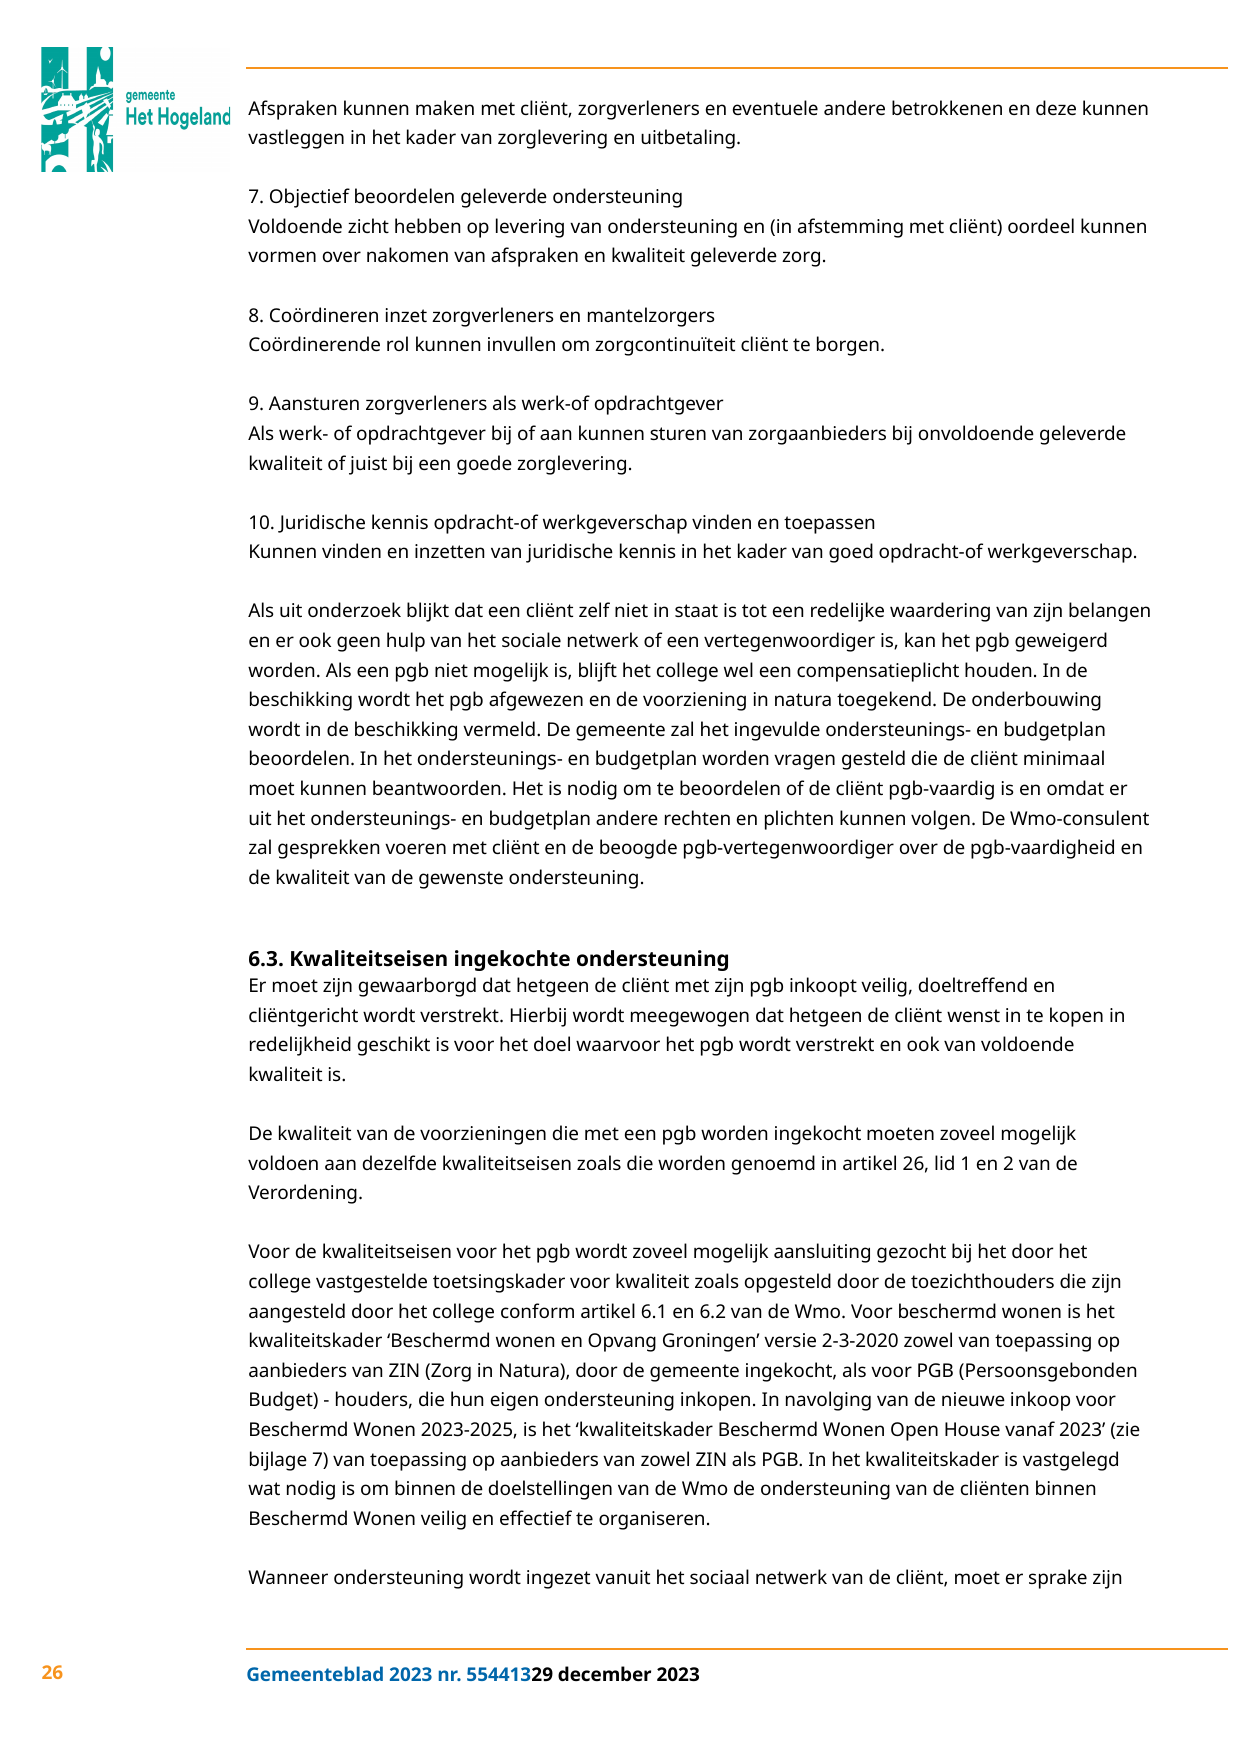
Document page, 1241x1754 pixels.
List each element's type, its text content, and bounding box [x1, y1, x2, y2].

text 8. Coördineren inzet zorgverleners en mantelzorgers [248, 302, 1152, 328]
text kwaliteit of juist bij een goede zorglevering. [248, 450, 1152, 476]
text Als uit onderzoek blijkt dat een cliënt zelf niet in staat is tot een redelijke waardering van zijn belangen en er ook geen hulp van het sociale netwerk of een vertegenwoordiger is, kan het pgb geweigerd worden. Als een pgb niet mogelijk is, blijft het college wel een compensatieplicht houden. In de beschikking wordt het pgb afgewezen en de voorziening in natura toegekend. De onderbouwing wordt in de beschikking vermeld. De gemeente zal het ingevulde ondersteunings- en budgetplan beoordelen. In het ondersteunings- en budgetplan worden vragen gesteld die de cliënt minimaal moet kunnen beantwoorden. Het is nodig om te beoordelen of de cliënt pgb-vaardig is en omdat er uit het ondersteunings- en budgetplan andere rechten en plichten kunnen volgen. De Wmo-consulent zal gesprekken voeren met cliënt en de beoogde pgb-vertegenwoordiger over de pgb-vaardigheid en de kwaliteit van de gewenste ondersteuning. [248, 598, 1152, 890]
picture [41, 47, 231, 172]
text 9. Aansturen zorgverleners als werk-of opdrachtgever [248, 391, 1152, 416]
text De kwaliteit van de voorzieningen die met een pgb worden ingekocht moeten zoveel mogelijk voldoen aan dezelfde kwaliteitseisen zoals die worden genoemd in artikel 26, lid 1 en 2 van de Verordening. [248, 1120, 1152, 1205]
text 10. Juridische kennis opdracht-of werkgeverschap vinden en toepassen [248, 509, 1152, 535]
text Wanneer ondersteuning wordt ingezet vanuit het sociaal netwerk van de cliënt, moet er sprake zijn [248, 1564, 1152, 1590]
text Coördinerende rol kunnen invullen om zorgcontinuïteit cliënt te borgen. [248, 331, 1152, 357]
text 7. Objectief beoordelen geleverde ondersteuning [248, 183, 1152, 209]
text Voor de kwaliteitseisen voor het pgb wordt zoveel mogelijk aansluiting gezocht bij het door het college vastgestelde toetsingskader voor kwaliteit zoals opgesteld door de toezichthouders die zijn aangesteld door het college conform artikel 6.1 en 6.2 van de Wmo. Voor beschermd wonen is het kwaliteitskader ‘Beschermd wonen en Opvang Groningen’ versie 2-3-2020 zowel van toepassing op aanbieders van ZIN (Zorg in Natura), door de gemeente ingekocht, als voor PGB (Persoonsgebonden Budget) - houders, die hun eigen ondersteuning inkopen. In navolging van de nieuwe inkoop voor Beschermd Wonen 2023-2025, is het ‘kwaliteitskader Beschermd Wonen Open House vanaf 2023’ (zie bijlage 7) van toepassing op aanbieders van zowel ZIN als PGB. In het kwaliteitskader is vastgelegd wat nodig is om binnen de doelstellingen van de Wmo de ondersteuning van de cliënten binnen Beschermd Wonen veilig en effectief te organiseren. [248, 1239, 1152, 1531]
text Voldoende zicht hebben op levering van ondersteuning en (in afstemming met cliënt) oordeel kunnen vormen over nakomen van afspraken en kwaliteit geleverde zorg. [248, 213, 1152, 268]
text Kunnen vinden en inzetten van juridische kennis in het kader van goed opdracht-of werkgeverschap. [248, 538, 1152, 564]
text Als werk- of opdrachtgever bij of aan kunnen sturen van zorgaanbieders bij onvoldoende geleverde [248, 420, 1152, 446]
text Afspraken kunnen maken met cliënt, zorgverleners en eventuele andere betrokkenen en deze kunnen vastleggen in het kader van zorglevering en uitbetaling. [248, 95, 1152, 150]
text 6.3. Kwaliteitseisen ingekochte ondersteuning [248, 944, 1152, 972]
text Er moet zijn gewaarborgd dat hetgeen de cliënt met zijn pgb inkoopt veilig, doeltreffend en cliëntgericht wordt verstrekt. Hierbij wordt meegewogen dat hetgeen de cliënt wenst in te kopen in redelijkheid geschikt is voor het doel waarvoor het pgb wordt verstrekt en ook van voldoende kwaliteit is. [248, 972, 1152, 1087]
